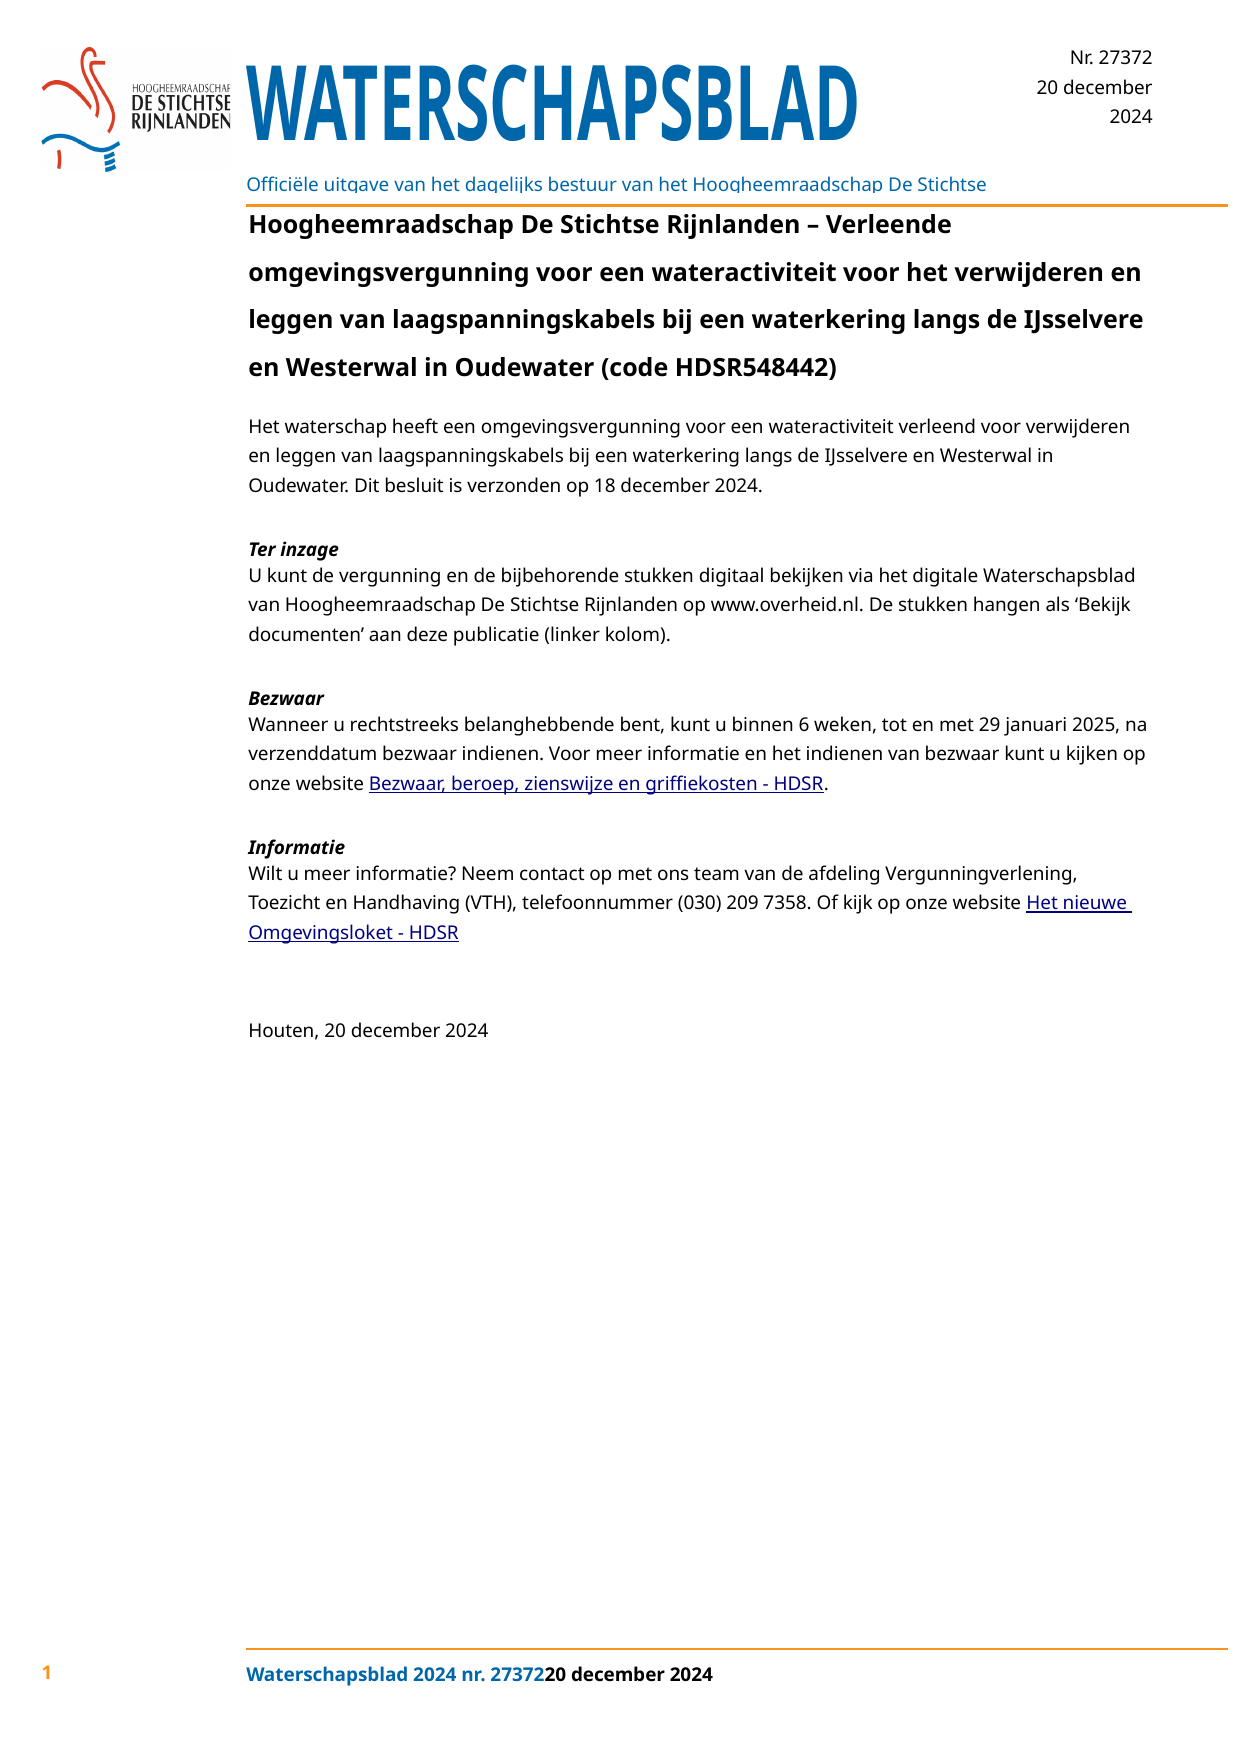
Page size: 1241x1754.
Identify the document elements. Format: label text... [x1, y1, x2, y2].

text Informatie [248, 834, 1152, 860]
text Ter inzage [248, 536, 1152, 562]
text U kunt de vergunning en de bijbehorende stukken digitaal bekijken via het digitale Waterschapsblad van Hoogheemraadschap De Stichtse Rijnlanden op www.overheid.nl. De stukken hangen als ‘Bekijk documenten’ aan deze publicatie (linker kolom). [248, 562, 1152, 647]
text Hoogheemraadschap De Stichtse Rijnlanden – Verleende omgevingsvergunning voor een wateractiviteit voor het verwijderen en leggen van laagspanningskabels bij een waterkering langs de IJsselvere en Westerwal in Oudewater (code HDSR548442) [248, 207, 1152, 384]
picture [41, 47, 231, 172]
text Houten, 20 december 2024 [248, 1017, 1152, 1043]
text Het waterschap heeft een omgevingsvergunning voor een wateractiviteit verleend voor verwijderen en leggen van laagspanningskabels bij een waterkering langs de IJsselvere en Westerwal in Oudewater. Dit besluit is verzonden op 18 december 2024. [248, 413, 1152, 498]
text Bezwaar [248, 685, 1152, 711]
text Wanneer u rechtstreeks belanghebbende bent, kunt u binnen 6 weken, tot en met 29 januari 2025, na verzenddatum bezwaar indienen. Voor meer informatie en het indienen van bezwaar kunt u kijken op onze website Bezwaar, beroep, zienswijze en griffiekosten - HDSR. [248, 711, 1152, 796]
text Wilt u meer informatie? Neem contact op met ons team van de afdeling Vergunningverlening, Toezicht en Handhaving (VTH), telefoonnummer (030) 209 7358. Of kijk op onze website Het nieuwe Omgevingsloket - HDSR [248, 860, 1152, 944]
